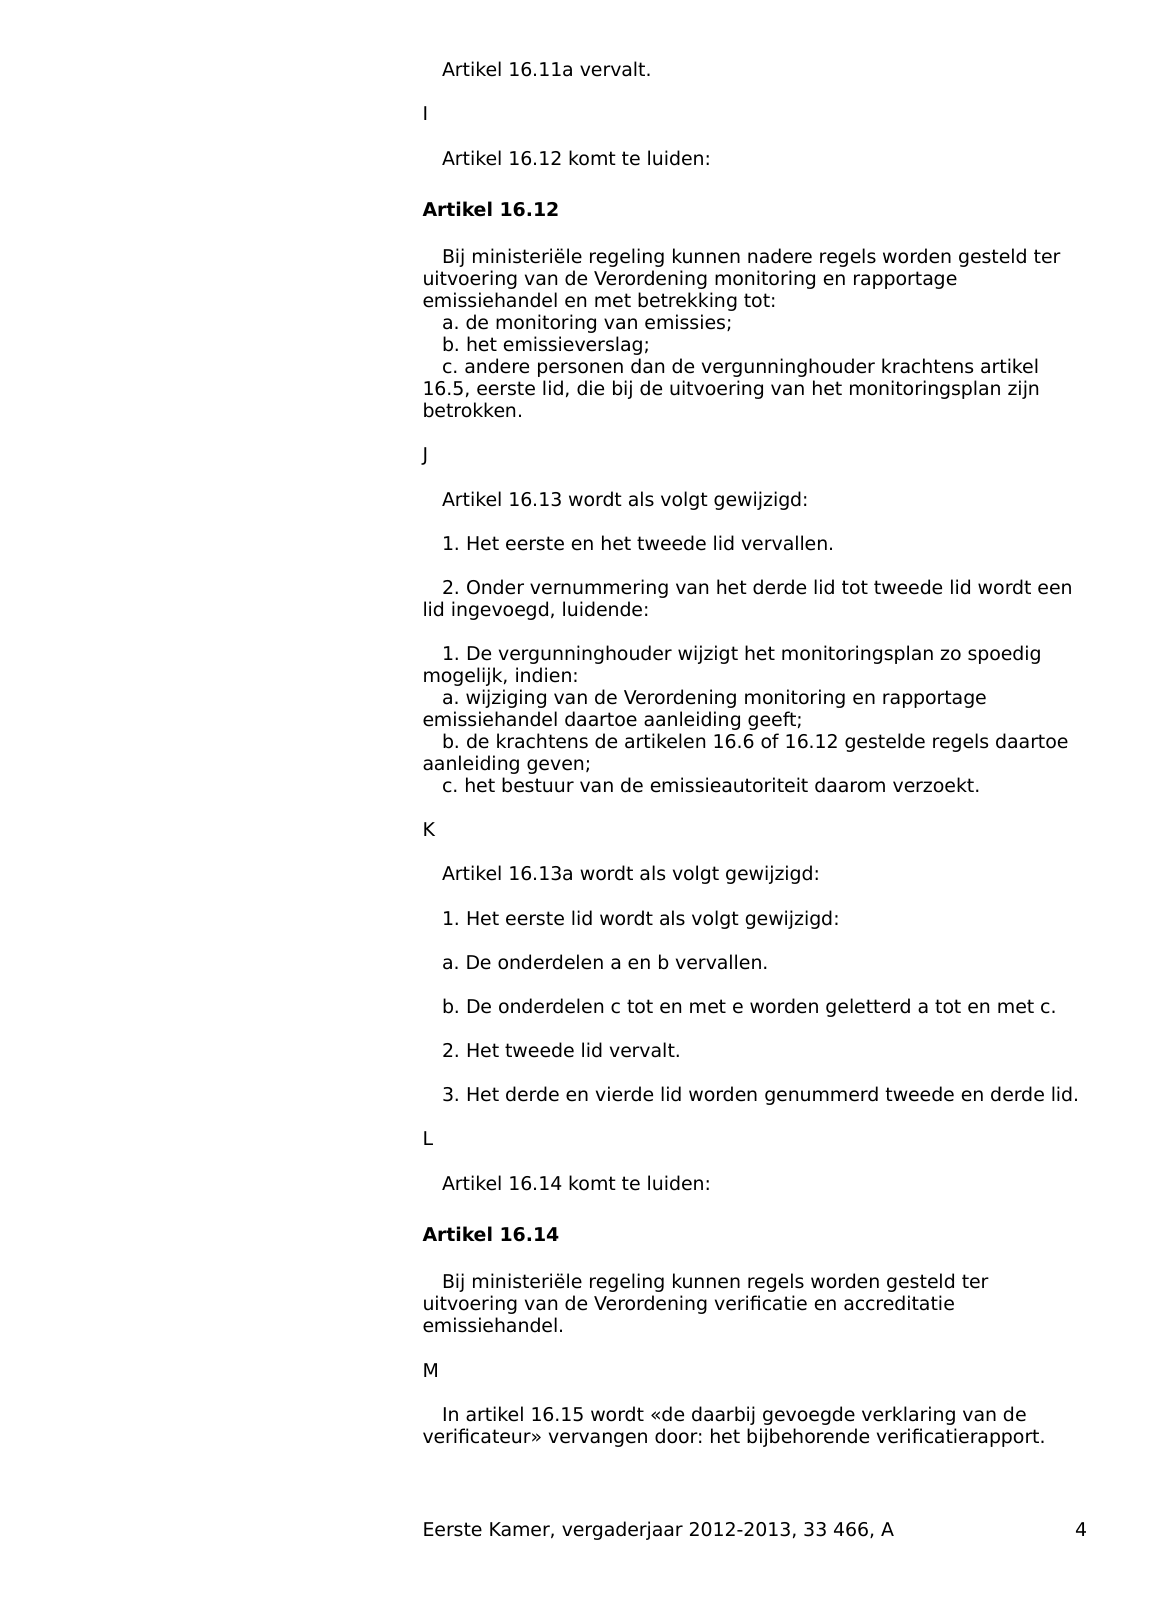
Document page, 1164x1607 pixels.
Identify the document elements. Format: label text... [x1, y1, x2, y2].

text 1. De vergunninghouder wijzigt het monitoringsplan zo spoedig mogelijk, indien: [422, 643, 1087, 687]
text b. de krachtens de artikelen 16.6 of 16.12 gestelde regels daartoe aanleiding geven; [422, 731, 1087, 775]
text 3. Het derde en vierde lid worden genummerd tweede en derde lid. [422, 1084, 1087, 1106]
text c. andere personen dan de vergunninghouder krachtens artikel 16.5, eerste lid, die bij de uitvoering van het monitoringsplan zijn betrokken. [422, 356, 1087, 422]
text 1. Het eerste lid wordt als volgt gewijzigd: [422, 907, 1087, 929]
text Artikel 16.13a wordt als volgt gewijzigd: [422, 863, 1087, 885]
text a. De onderdelen a en b vervallen. [422, 952, 1087, 973]
text K [422, 819, 1087, 841]
text L [422, 1128, 1087, 1150]
text b. De onderdelen c tot en met e worden geletterd a tot en met c. [422, 996, 1087, 1018]
text In artikel 16.15 wordt «de daarbij gevoegde verklaring van de verificateur» vervangen door: het bijbehorende verificatierapport. [422, 1404, 1087, 1448]
text 2. Onder vernummering van het derde lid tot tweede lid wordt een lid ingevoegd, luidende: [422, 577, 1087, 621]
text a. de monitoring van emissies; [422, 312, 1087, 334]
subtitle Artikel 16.14 [422, 1224, 1087, 1246]
subtitle Artikel 16.12 [422, 199, 1087, 221]
text c. het bestuur van de emissieautoriteit daarom verzoekt. [422, 775, 1087, 797]
text J [422, 444, 1087, 466]
text I [422, 103, 1087, 125]
text b. het emissieverslag; [422, 334, 1087, 356]
text Artikel 16.13 wordt als volgt gewijzigd: [422, 488, 1087, 511]
text Artikel 16.14 komt te luiden: [422, 1172, 1087, 1194]
text 1. Het eerste en het tweede lid vervallen. [422, 533, 1087, 555]
text Bij ministeriële regeling kunnen regels worden gesteld ter uitvoering van de Verordening verificatie en accreditatie emissiehandel. [422, 1271, 1087, 1337]
text Bij ministeriële regeling kunnen nadere regels worden gesteld ter uitvoering van de Verordening monitoring en rapportage emissiehandel en met betrekking tot: [422, 246, 1087, 312]
text 2. Het tweede lid vervalt. [422, 1040, 1087, 1062]
text Artikel 16.11a vervalt. [422, 59, 1087, 81]
text Artikel 16.12 komt te luiden: [422, 147, 1087, 169]
text a. wijziging van de Verordening monitoring en rapportage emissiehandel daartoe aanleiding geeft; [422, 687, 1087, 731]
text M [422, 1359, 1087, 1381]
